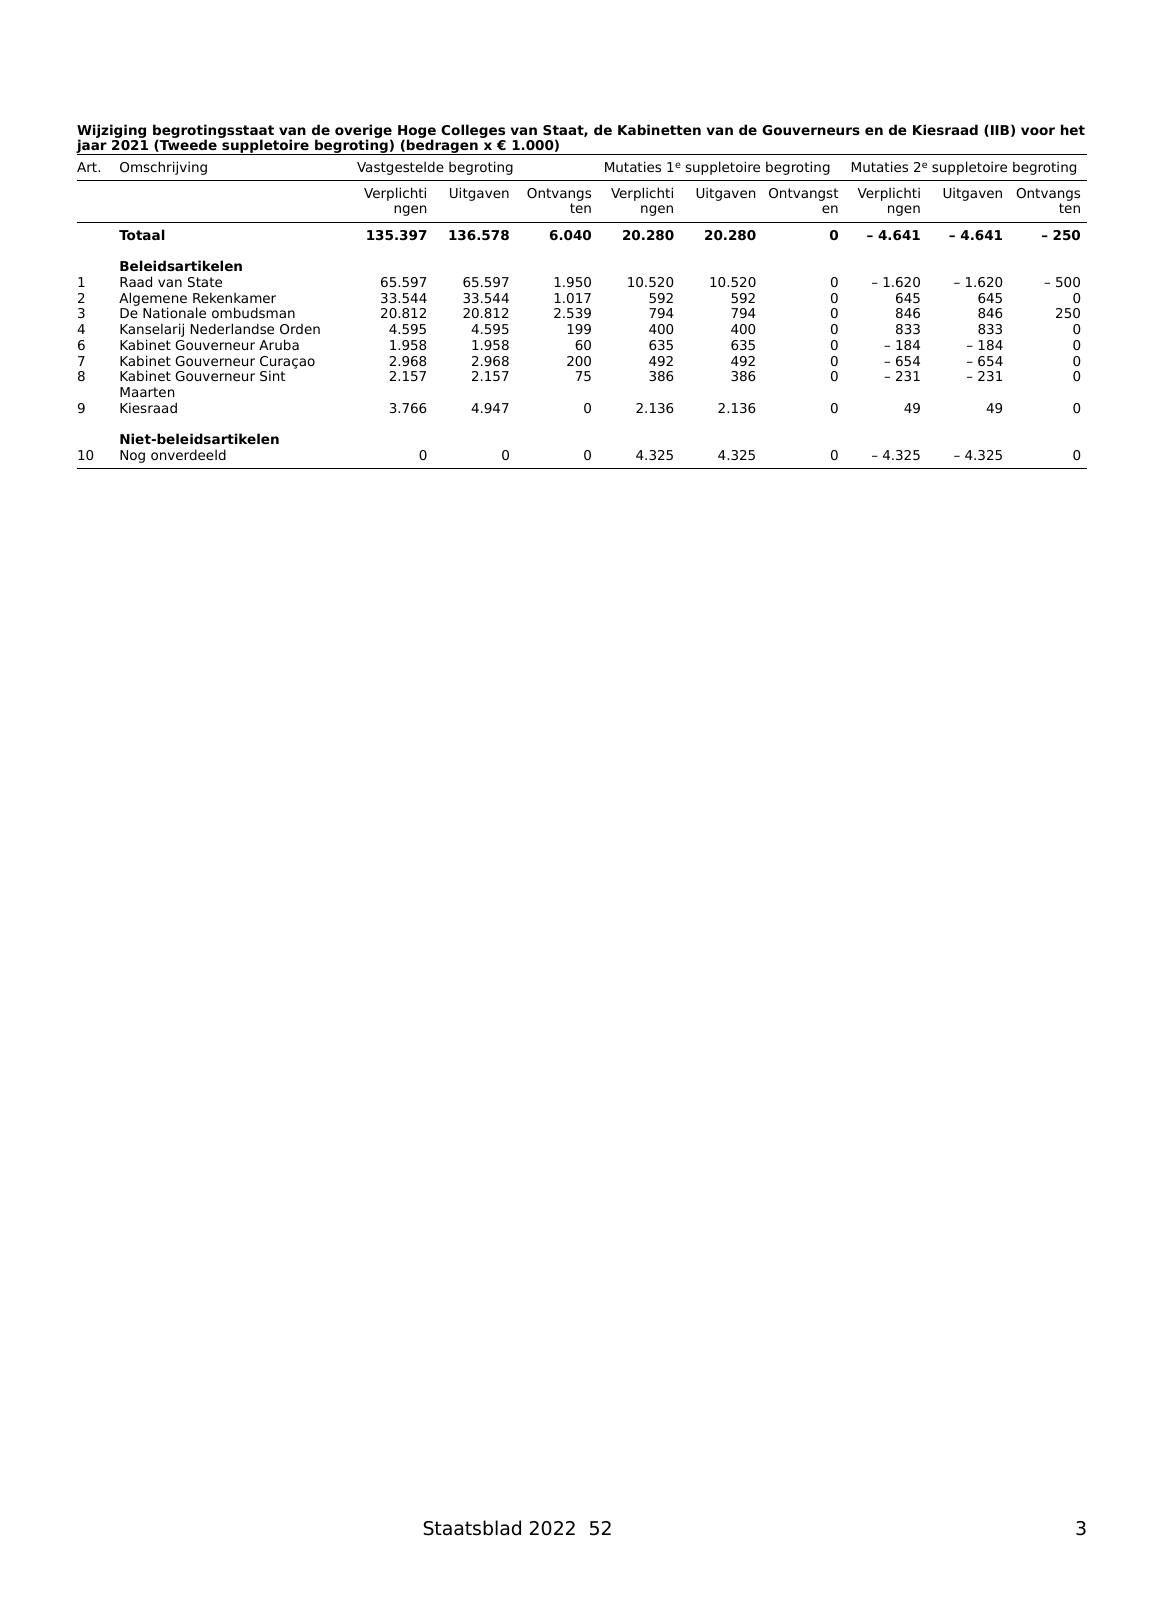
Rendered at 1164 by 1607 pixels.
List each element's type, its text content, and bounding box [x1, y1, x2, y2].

table_cell – 4.325 [844, 448, 927, 468]
table_cell Mutaties 2e suppletoire begroting [844, 155, 1087, 180]
table_cell [844, 432, 927, 448]
table_cell [351, 243, 433, 259]
table_cell 0 [515, 401, 598, 416]
table_cell [598, 259, 680, 275]
table_cell 33.544 [433, 290, 515, 306]
table_cell Kabinet Gouverneur Aruba [113, 338, 351, 353]
table_cell [927, 259, 1009, 275]
table_cell 2.968 [433, 353, 515, 369]
table_cell 635 [598, 338, 680, 353]
table_cell 10 [77, 448, 113, 468]
table_cell 592 [598, 290, 680, 306]
table_cell – 500 [1009, 275, 1087, 290]
table_cell 2.136 [680, 401, 762, 416]
table_cell Raad van State [113, 275, 351, 290]
table_cell [515, 432, 598, 448]
table_cell Ontvangsten [515, 181, 598, 222]
table_cell [927, 243, 1009, 259]
table_cell 3.766 [351, 401, 433, 416]
table_cell 1.950 [515, 275, 598, 290]
table_cell – 4.641 [844, 223, 927, 243]
table_cell 0 [351, 448, 433, 468]
table_cell – 231 [927, 369, 1009, 401]
table_cell – 1.620 [844, 275, 927, 290]
table_cell 846 [844, 306, 927, 322]
table_cell 4.595 [433, 322, 515, 338]
table_cell 0 [1009, 448, 1087, 468]
table_cell [433, 259, 515, 275]
table_cell 4 [77, 322, 113, 338]
table_cell 794 [680, 306, 762, 322]
table_cell 0 [515, 448, 598, 468]
table_cell Art. [77, 155, 113, 180]
table_cell 833 [927, 322, 1009, 338]
table_cell 592 [680, 290, 762, 306]
table_cell [844, 243, 927, 259]
table_cell 4.325 [680, 448, 762, 468]
table_cell 0 [762, 353, 844, 369]
table_cell 2.157 [351, 369, 433, 401]
table_cell 2 [77, 290, 113, 306]
table_cell 2.136 [598, 401, 680, 416]
table_cell [844, 416, 927, 432]
table_cell – 250 [1009, 223, 1087, 243]
table_cell Omschrijving [113, 155, 351, 180]
table_cell [680, 243, 762, 259]
table_cell 4.325 [598, 448, 680, 468]
table_cell 33.544 [351, 290, 433, 306]
table_cell 2.539 [515, 306, 598, 322]
table_cell 0 [762, 322, 844, 338]
table_cell 0 [762, 306, 844, 322]
table_cell [927, 416, 1009, 432]
table_cell 20.280 [680, 223, 762, 243]
table_cell Kabinet Gouverneur Curaçao [113, 353, 351, 369]
table_cell 199 [515, 322, 598, 338]
table_cell 1 [77, 275, 113, 290]
table_cell [77, 243, 113, 259]
table_cell 200 [515, 353, 598, 369]
table_cell [77, 416, 113, 432]
table_cell 4.595 [351, 322, 433, 338]
table_cell 0 [1009, 369, 1087, 401]
table_cell Beleidsartikelen [113, 259, 351, 275]
table_cell – 4.325 [927, 448, 1009, 468]
table_cell [351, 432, 433, 448]
table_cell 0 [762, 223, 844, 243]
table_cell [844, 259, 927, 275]
table_cell 833 [844, 322, 927, 338]
table_cell 7 [77, 353, 113, 369]
table_cell 0 [762, 338, 844, 353]
table_cell 135.397 [351, 223, 433, 243]
table_cell [113, 243, 351, 259]
table_cell [680, 259, 762, 275]
table_header Wijziging begrotingsstaat van de overige Hoge Colleges van Staat, de Kabinetten van de Gouverneurs en de Kiesraad (IIB) voor het jaar 2021 (Tweede suppletoire begroting) (bedragen x € 1.000) [77, 122, 1087, 154]
table_cell [113, 181, 351, 222]
table_cell Niet-beleidsartikelen [113, 432, 351, 448]
table_cell [1009, 432, 1087, 448]
table_cell 0 [762, 448, 844, 468]
table_cell [680, 416, 762, 432]
table_cell – 184 [927, 338, 1009, 353]
table_cell Nog onverdeeld [113, 448, 351, 468]
table_cell 0 [1009, 290, 1087, 306]
table_cell 65.597 [433, 275, 515, 290]
table_cell – 654 [927, 353, 1009, 369]
table_cell [433, 432, 515, 448]
table_cell 846 [927, 306, 1009, 322]
table_cell Kiesraad [113, 401, 351, 416]
table_cell 0 [762, 275, 844, 290]
table_cell [762, 416, 844, 432]
table_cell [515, 416, 598, 432]
table_cell Uitgaven [433, 181, 515, 222]
table_cell Vastgestelde begroting [351, 155, 598, 180]
table_cell 60 [515, 338, 598, 353]
table_cell 10.520 [680, 275, 762, 290]
table_cell 3 [77, 306, 113, 322]
table_cell 0 [1009, 322, 1087, 338]
table_cell [433, 416, 515, 432]
table_cell [77, 432, 113, 448]
table_cell [598, 416, 680, 432]
table_cell 645 [844, 290, 927, 306]
table_cell 492 [680, 353, 762, 369]
table_cell [762, 243, 844, 259]
table_cell 9 [77, 401, 113, 416]
table_cell 4.947 [433, 401, 515, 416]
table_cell 65.597 [351, 275, 433, 290]
table_cell 20.812 [351, 306, 433, 322]
table_cell [515, 259, 598, 275]
table_cell [351, 259, 433, 275]
table_cell – 1.620 [927, 275, 1009, 290]
table_cell 8 [77, 369, 113, 401]
table_cell 2.157 [433, 369, 515, 401]
table_cell [598, 243, 680, 259]
table_cell 250 [1009, 306, 1087, 322]
table_cell [1009, 259, 1087, 275]
table_cell 645 [927, 290, 1009, 306]
table_cell De Nationale ombudsman [113, 306, 351, 322]
table_cell [515, 243, 598, 259]
table_cell Ontvangsten [1009, 181, 1087, 222]
table_cell – 184 [844, 338, 927, 353]
table_cell – 4.641 [927, 223, 1009, 243]
table_cell [351, 416, 433, 432]
table_cell Verplichtingen [598, 181, 680, 222]
table_cell [77, 259, 113, 275]
table_cell 400 [680, 322, 762, 338]
table_cell [77, 181, 113, 222]
table_cell 136.578 [433, 223, 515, 243]
table_cell 1.958 [433, 338, 515, 353]
table_cell 386 [680, 369, 762, 401]
table_cell 49 [927, 401, 1009, 416]
table_cell 2.968 [351, 353, 433, 369]
table_cell Kanselarij Nederlandse Orden [113, 322, 351, 338]
table_cell Ontvangsten [762, 181, 844, 222]
table_cell 6 [77, 338, 113, 353]
table_cell 0 [1009, 338, 1087, 353]
table_cell [680, 432, 762, 448]
table_cell 0 [433, 448, 515, 468]
table_cell 0 [1009, 353, 1087, 369]
table_cell 20.812 [433, 306, 515, 322]
table_cell Uitgaven [927, 181, 1009, 222]
table_cell – 231 [844, 369, 927, 401]
table_cell 1.017 [515, 290, 598, 306]
table_cell 400 [598, 322, 680, 338]
table_cell 386 [598, 369, 680, 401]
table_cell [1009, 416, 1087, 432]
table_cell 0 [762, 290, 844, 306]
table_cell 794 [598, 306, 680, 322]
table_cell [77, 223, 113, 243]
table_cell 20.280 [598, 223, 680, 243]
table_cell Algemene Rekenkamer [113, 290, 351, 306]
table_cell Totaal [113, 223, 351, 243]
table_cell 0 [1009, 401, 1087, 416]
table_cell Uitgaven [680, 181, 762, 222]
table_cell [598, 432, 680, 448]
table_cell 0 [762, 401, 844, 416]
table_cell [1009, 243, 1087, 259]
table_cell Mutaties 1e suppletoire begroting [598, 155, 844, 180]
table_cell 49 [844, 401, 927, 416]
table_cell 6.040 [515, 223, 598, 243]
table_cell 0 [762, 369, 844, 401]
table_cell 635 [680, 338, 762, 353]
table_cell [113, 416, 351, 432]
table_cell 10.520 [598, 275, 680, 290]
table_cell Kabinet Gouverneur Sint Maarten [113, 369, 351, 401]
table_cell [762, 259, 844, 275]
table_cell 1.958 [351, 338, 433, 353]
table_cell – 654 [844, 353, 927, 369]
table_cell 492 [598, 353, 680, 369]
table_cell [762, 432, 844, 448]
table_cell Verplichtingen [351, 181, 433, 222]
table_cell 75 [515, 369, 598, 401]
table_cell Verplichtingen [844, 181, 927, 222]
table_cell [927, 432, 1009, 448]
table_cell [433, 243, 515, 259]
